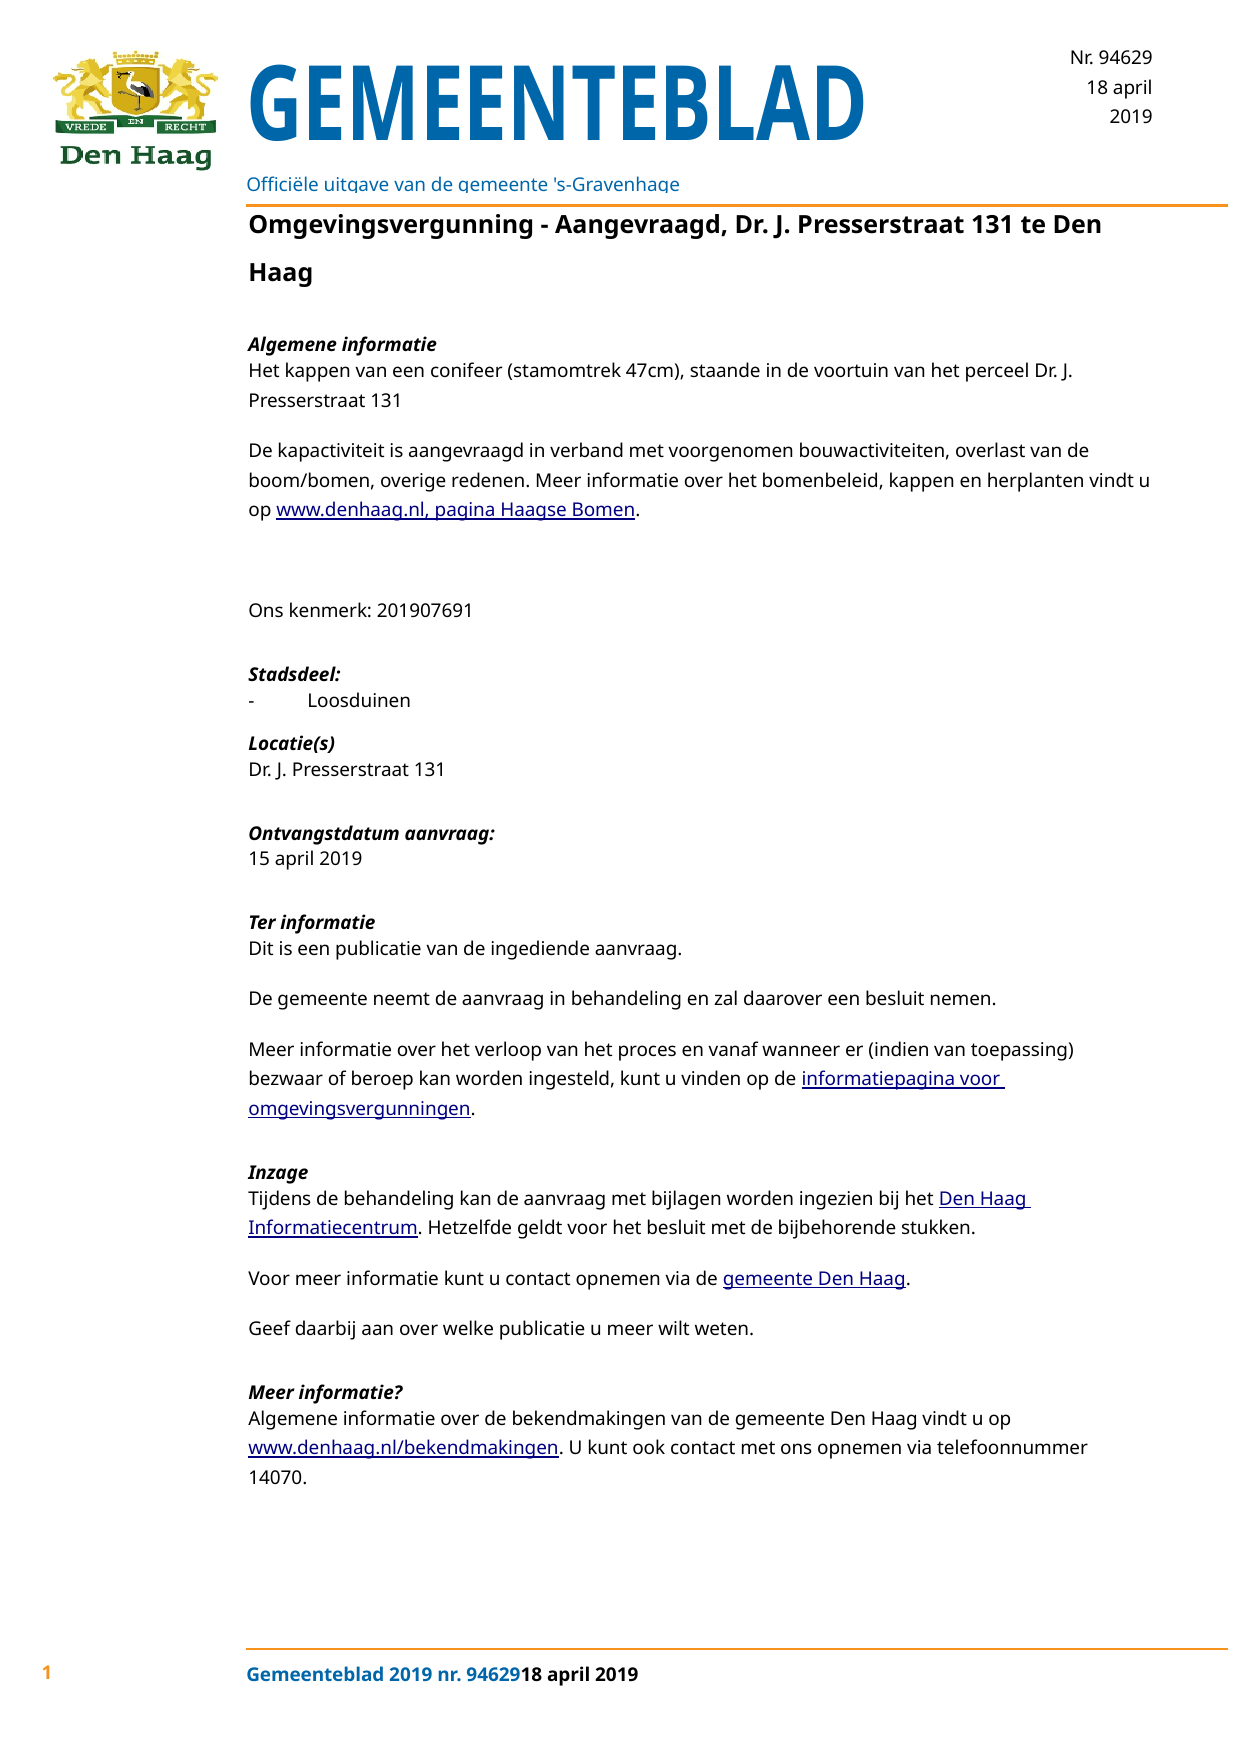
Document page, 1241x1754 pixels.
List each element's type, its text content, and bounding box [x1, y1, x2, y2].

text Dit is een publicatie van de ingediende aanvraag. [248, 935, 1152, 961]
text Voor meer informatie kunt u contact opnemen via de gemeente Den Haag. [248, 1265, 1152, 1291]
text De gemeente neemt de aanvraag in behandeling en zal daarover een besluit nemen. [248, 986, 1152, 1011]
text Algemene informatie [248, 331, 1152, 357]
text De kapactiviteit is aangevraagd in verband met voorgenomen bouwactiviteiten, overlast van de boom/bomen, overige redenen. Meer informatie over het bomenbeleid, kappen en herplanten vindt u op www.denhaag.nl, pagina Haagse Bomen. [248, 437, 1152, 522]
text Geef daarbij aan over welke publicatie u meer wilt weten. [248, 1315, 1152, 1341]
text Ons kenmerk: 201907691 [248, 597, 1152, 623]
text Ontvangstdatum aanvraag: [248, 820, 1152, 845]
text Meer informatie? [248, 1379, 1152, 1405]
text Dr. J. Presserstraat 131 [248, 756, 1152, 781]
text Tijdens de behandeling kan de aanvraag met bijlagen worden ingezien bij het Den Haag Informatiecentrum. Hetzelfde geldt voor het besluit met de bijbehorende stukken. [248, 1185, 1152, 1240]
text Inzage [248, 1159, 1152, 1185]
text Het kappen van een conifeer (stamomtrek 47cm), staande in de voortuin van het perceel Dr. J. Presserstraat 131 [248, 357, 1152, 412]
text Locatie(s) [248, 730, 1152, 756]
picture [41, 47, 231, 172]
text Ter informatie [248, 909, 1152, 935]
text Algemene informatie over de bekendmakingen van de gemeente Den Haag vindt u op www.denhaag.nl/bekendmakingen. U kunt ook contact met ons opnemen via telefoonnummer 14070. [248, 1405, 1152, 1490]
text Stadsdeel: [248, 661, 1152, 687]
text Meer informatie over het verloop van het proces en vanaf wanneer er (indien van toepassing) bezwaar of beroep kan worden ingesteld, kunt u vinden op de informatiepagina voor omgevingsvergunningen. [248, 1036, 1152, 1121]
list Loosduinen [248, 687, 1152, 713]
text Omgevingsvergunning - Aangevraagd, Dr. J. Presserstraat 131 te Den Haag [248, 207, 1152, 288]
text 15 april 2019 [248, 845, 1152, 871]
